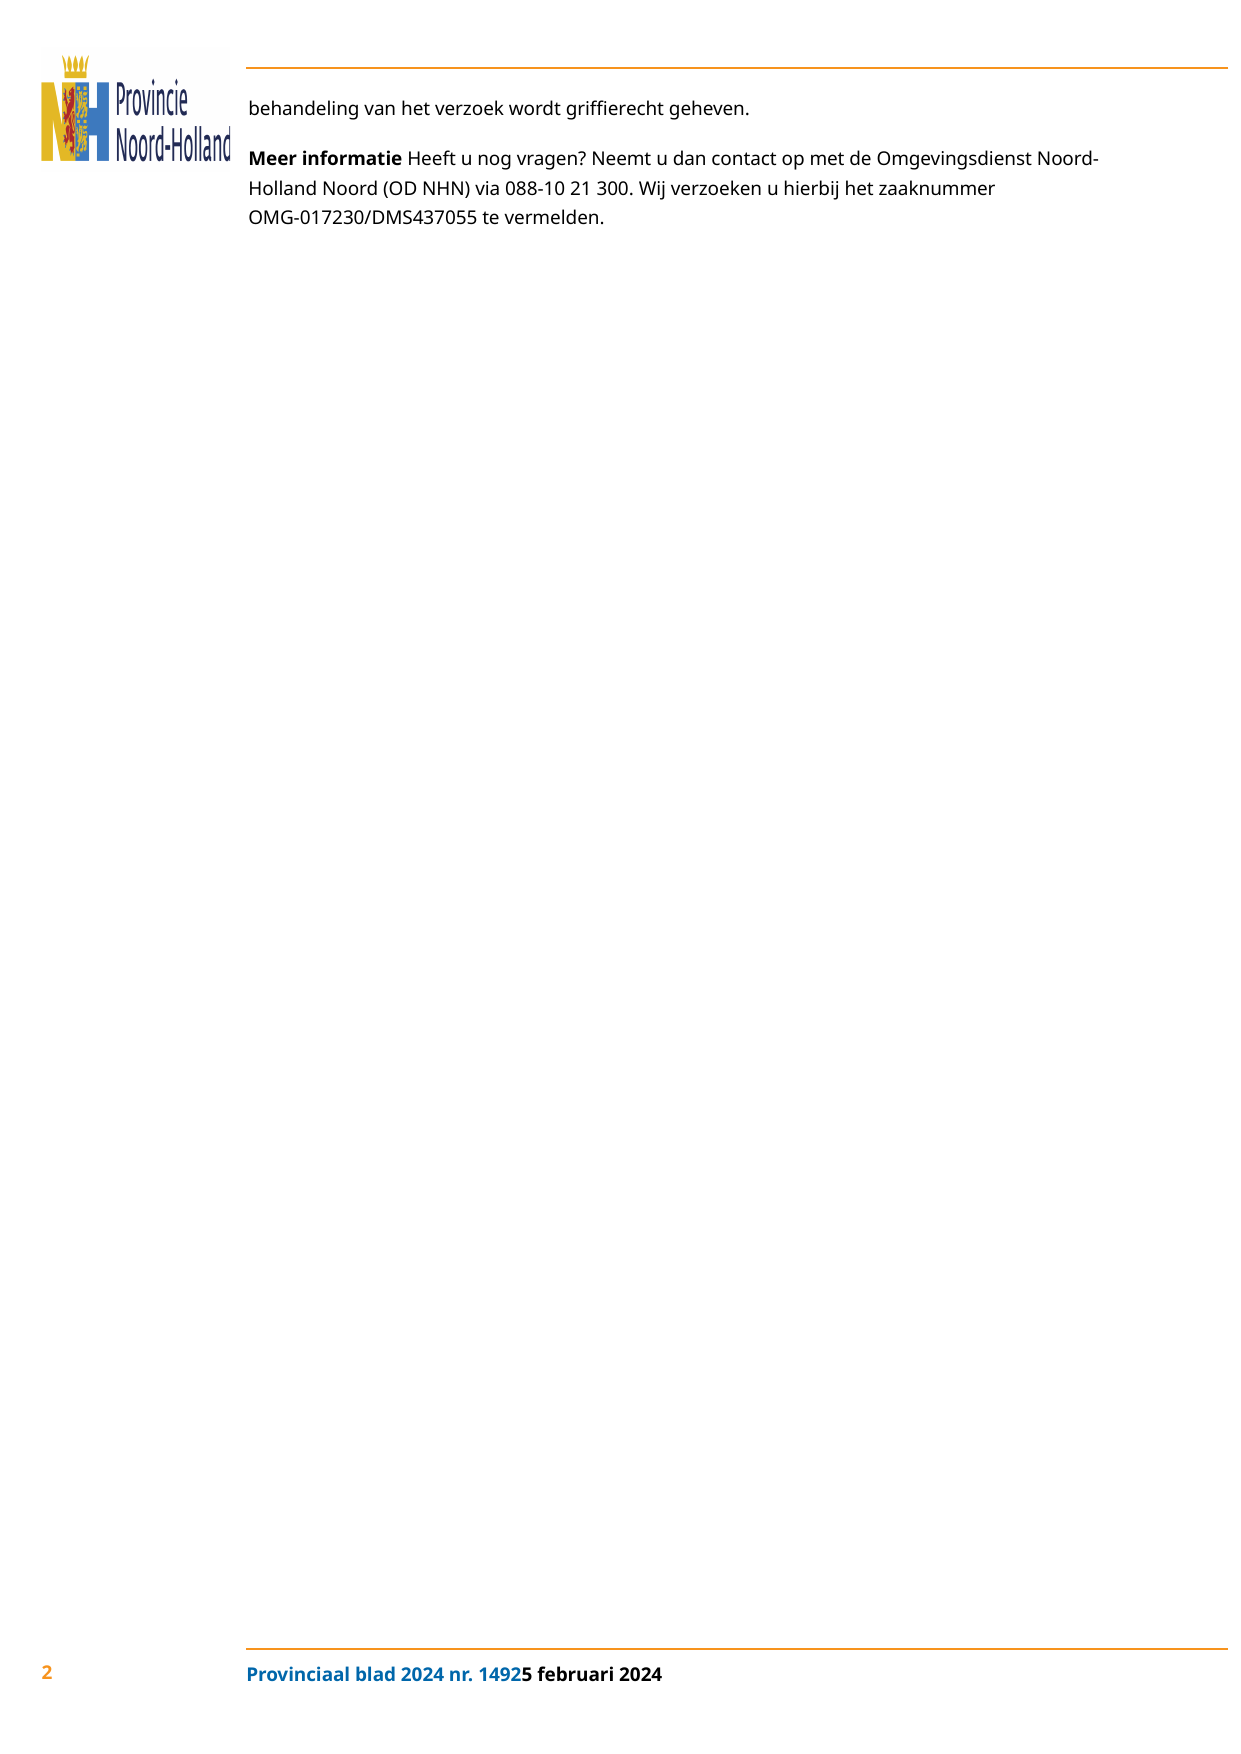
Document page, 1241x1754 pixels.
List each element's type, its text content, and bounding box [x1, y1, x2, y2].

picture [41, 47, 231, 172]
text behandeling van het verzoek wordt griffierecht geheven. [248, 95, 1152, 121]
text Meer informatie Heeft u nog vragen? Neemt u dan contact op met de Omgevingsdienst Noord-Holland Noord (OD NHN) via 088-10 21 300. Wij verzoeken u hierbij het zaaknummer OMG-017230/DMS437055 te vermelden. [248, 145, 1152, 230]
